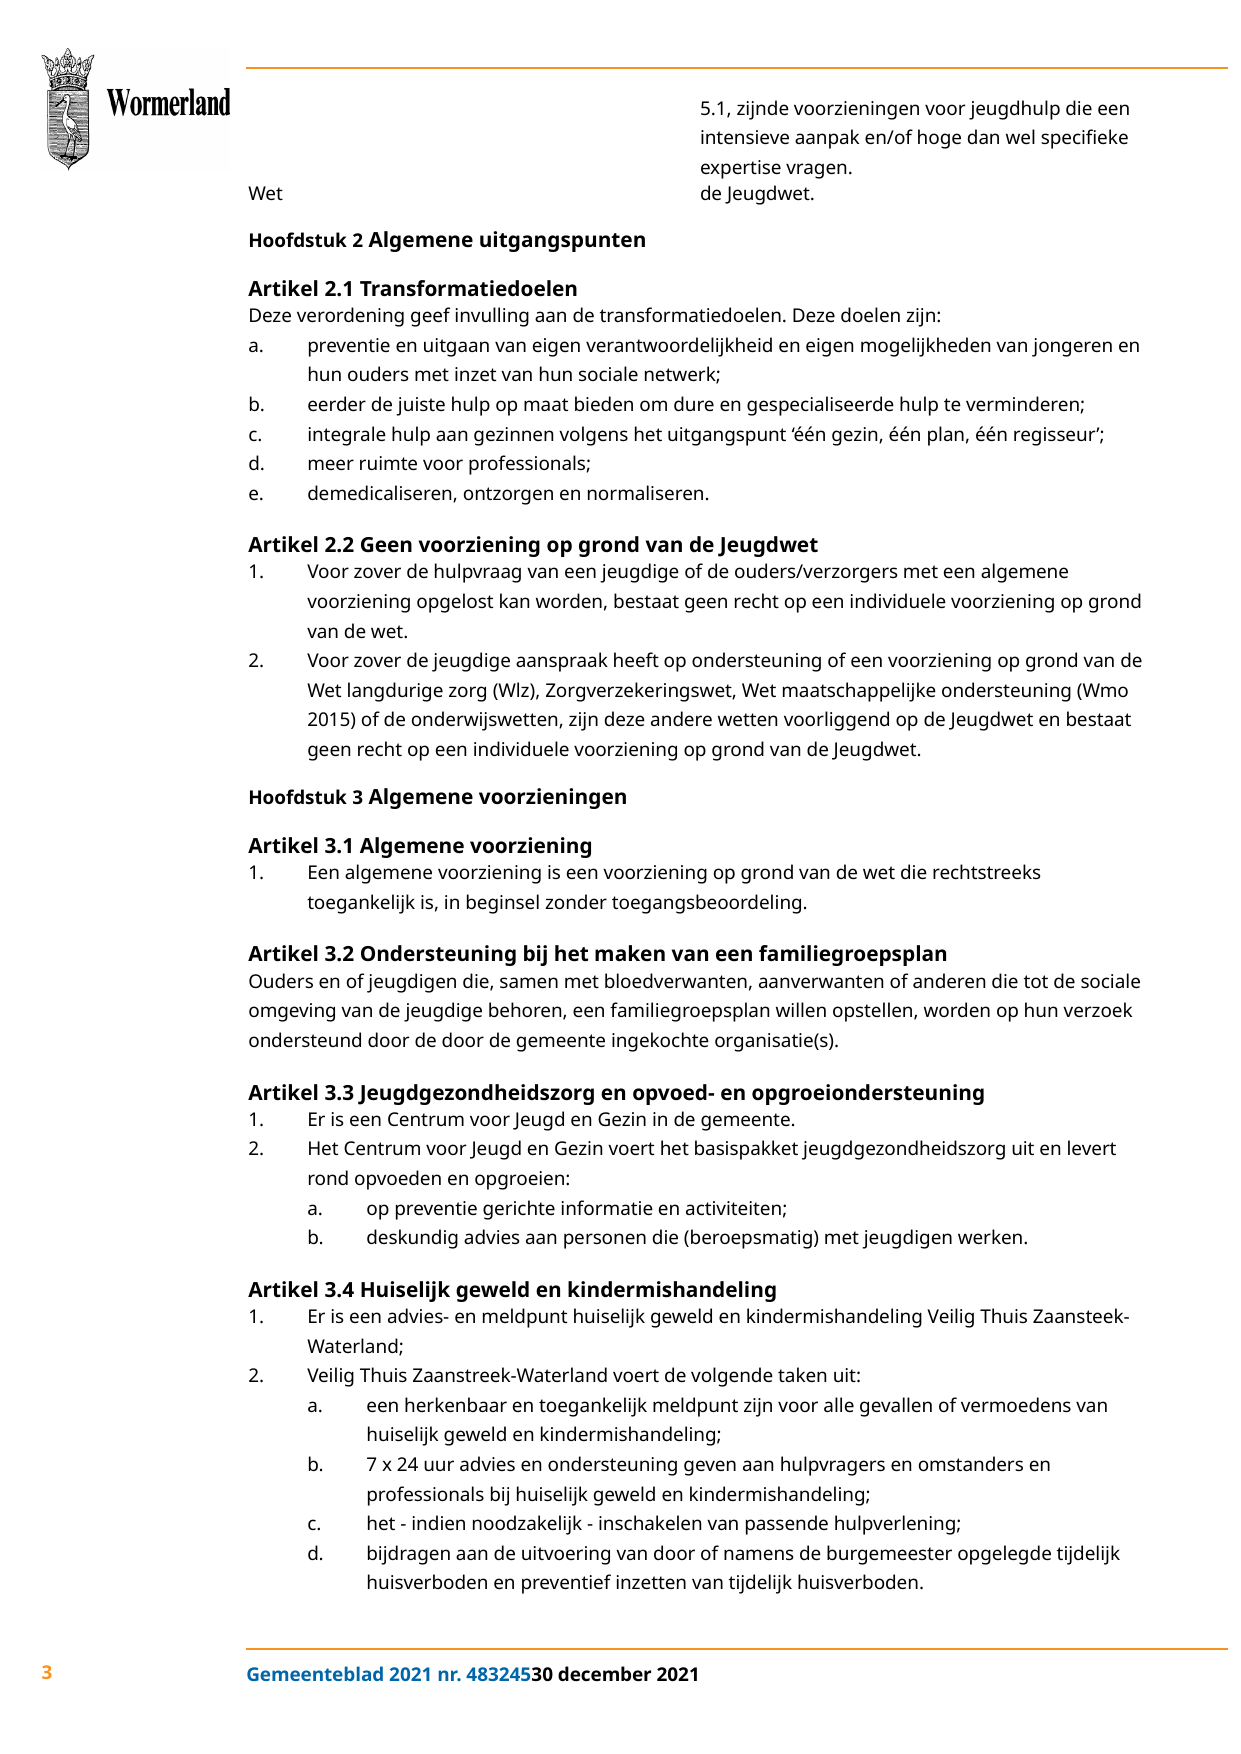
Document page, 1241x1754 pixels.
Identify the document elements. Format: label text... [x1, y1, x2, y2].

text Ouders en of jeugdigen die, samen met bloedverwanten, aanverwanten of anderen die tot de sociale omgeving van de jeugdige behoren, een familiegroepsplan willen opstellen, worden op hun verzoek ondersteund door de door de gemeente ingekochte organisatie(s). [248, 968, 1152, 1053]
list 7 x 24 uur advies en ondersteuning geven aan hulpvragers en omstanders en professionals bij huiselijk geweld en kindermishandeling; [307, 1451, 1152, 1506]
list Voor zover de jeugdige aanspraak heeft op ondersteuning of een voorziening op grond van de Wet langdurige zorg (Wlz), Zorgverzekeringswet, Wet maatschappelijke ondersteuning (Wmo 2015) of de onderwijswetten, zijn deze andere wetten voorliggend op de Jeugdwet en bestaat geen recht op een individuele voorziening op grond van de Jeugdwet. [248, 647, 1152, 762]
text Artikel 2.2 Geen voorziening op grond van de Jeugdwet [248, 530, 1152, 559]
text Artikel 3.3 Jeugdgezondheidszorg en opvoed- en opgroeiondersteuning [248, 1078, 1152, 1106]
list een herkenbaar en toegankelijk meldpunt zijn voor alle gevallen of vermoedens van huiselijk geweld en kindermishandeling; [307, 1392, 1152, 1447]
text Hoofdstuk 2 Algemene uitgangspunten [248, 225, 1152, 253]
list Voor zover de hulpvraag van een jeugdige of de ouders/verzorgers met een algemene voorziening opgelost kan worden, bestaat geen recht op een individuele voorziening op grond van de wet. [248, 559, 1152, 644]
list Een algemene voorziening is een voorziening op grond van de wet die rechtstreeks toegankelijk is, in beginsel zonder toegangsbeoordeling. [248, 859, 1152, 915]
list op preventie gerichte informatie en activiteiten; [307, 1195, 1152, 1221]
table_cell de Jeugdwet. [700, 180, 1152, 205]
text Artikel 2.1 Transformatiedoelen [248, 274, 1152, 302]
table_cell 5.1, zijnde voorzieningen voor jeugdhulp die een intensieve aanpak en/of hoge dan wel specifieke expertise vragen. [700, 95, 1152, 180]
list het - indien noodzakelijk - inschakelen van passende hulpverlening; [307, 1510, 1152, 1536]
list demedicaliseren, ontzorgen en normaliseren. [248, 480, 1152, 506]
picture [41, 47, 231, 172]
list eerder de juiste hulp op maat bieden om dure en gespecialiseerde hulp te verminderen; [248, 391, 1152, 417]
list bijdragen aan de uitvoering van door of namens de burgemeester opgelegde tijdelijk huisverboden en preventief inzetten van tijdelijk huisverboden. [307, 1540, 1152, 1595]
list Het Centrum voor Jeugd en Gezin voert het basispakket jeugdgezondheidszorg uit en levert rond opvoeden en opgroeien: [248, 1136, 1152, 1191]
list Er is een advies- en meldpunt huiselijk geweld en kindermishandeling Veilig Thuis Zaansteek-Waterland; [248, 1303, 1152, 1358]
list deskundig advies aan personen die (beroepsmatig) met jeugdigen werken. [307, 1224, 1152, 1250]
list preventie en uitgaan van eigen verantwoordelijkheid en eigen mogelijkheden van jongeren en hun ouders met inzet van hun sociale netwerk; [248, 332, 1152, 387]
list Veilig Thuis Zaanstreek-Waterland voert de volgende taken uit: [248, 1362, 1152, 1388]
table_cell [248, 95, 700, 180]
list meer ruimte voor professionals; [248, 450, 1152, 476]
table_cell Wet [248, 180, 700, 205]
list integrale hulp aan gezinnen volgens het uitgangspunt ‘één gezin, één plan, één regisseur’; [248, 421, 1152, 446]
text Artikel 3.2 Ondersteuning bij het maken van een familiegroepsplan [248, 939, 1152, 968]
text Artikel 3.4 Huiselijk geweld en kindermishandeling [248, 1275, 1152, 1303]
text Deze verordening geef invulling aan de transformatiedoelen. Deze doelen zijn: [248, 302, 1152, 328]
text Artikel 3.1 Algemene voorziening [248, 831, 1152, 859]
text Hoofdstuk 3 Algemene voorzieningen [248, 782, 1152, 810]
list Er is een Centrum voor Jeugd en Gezin in de gemeente. [248, 1106, 1152, 1132]
